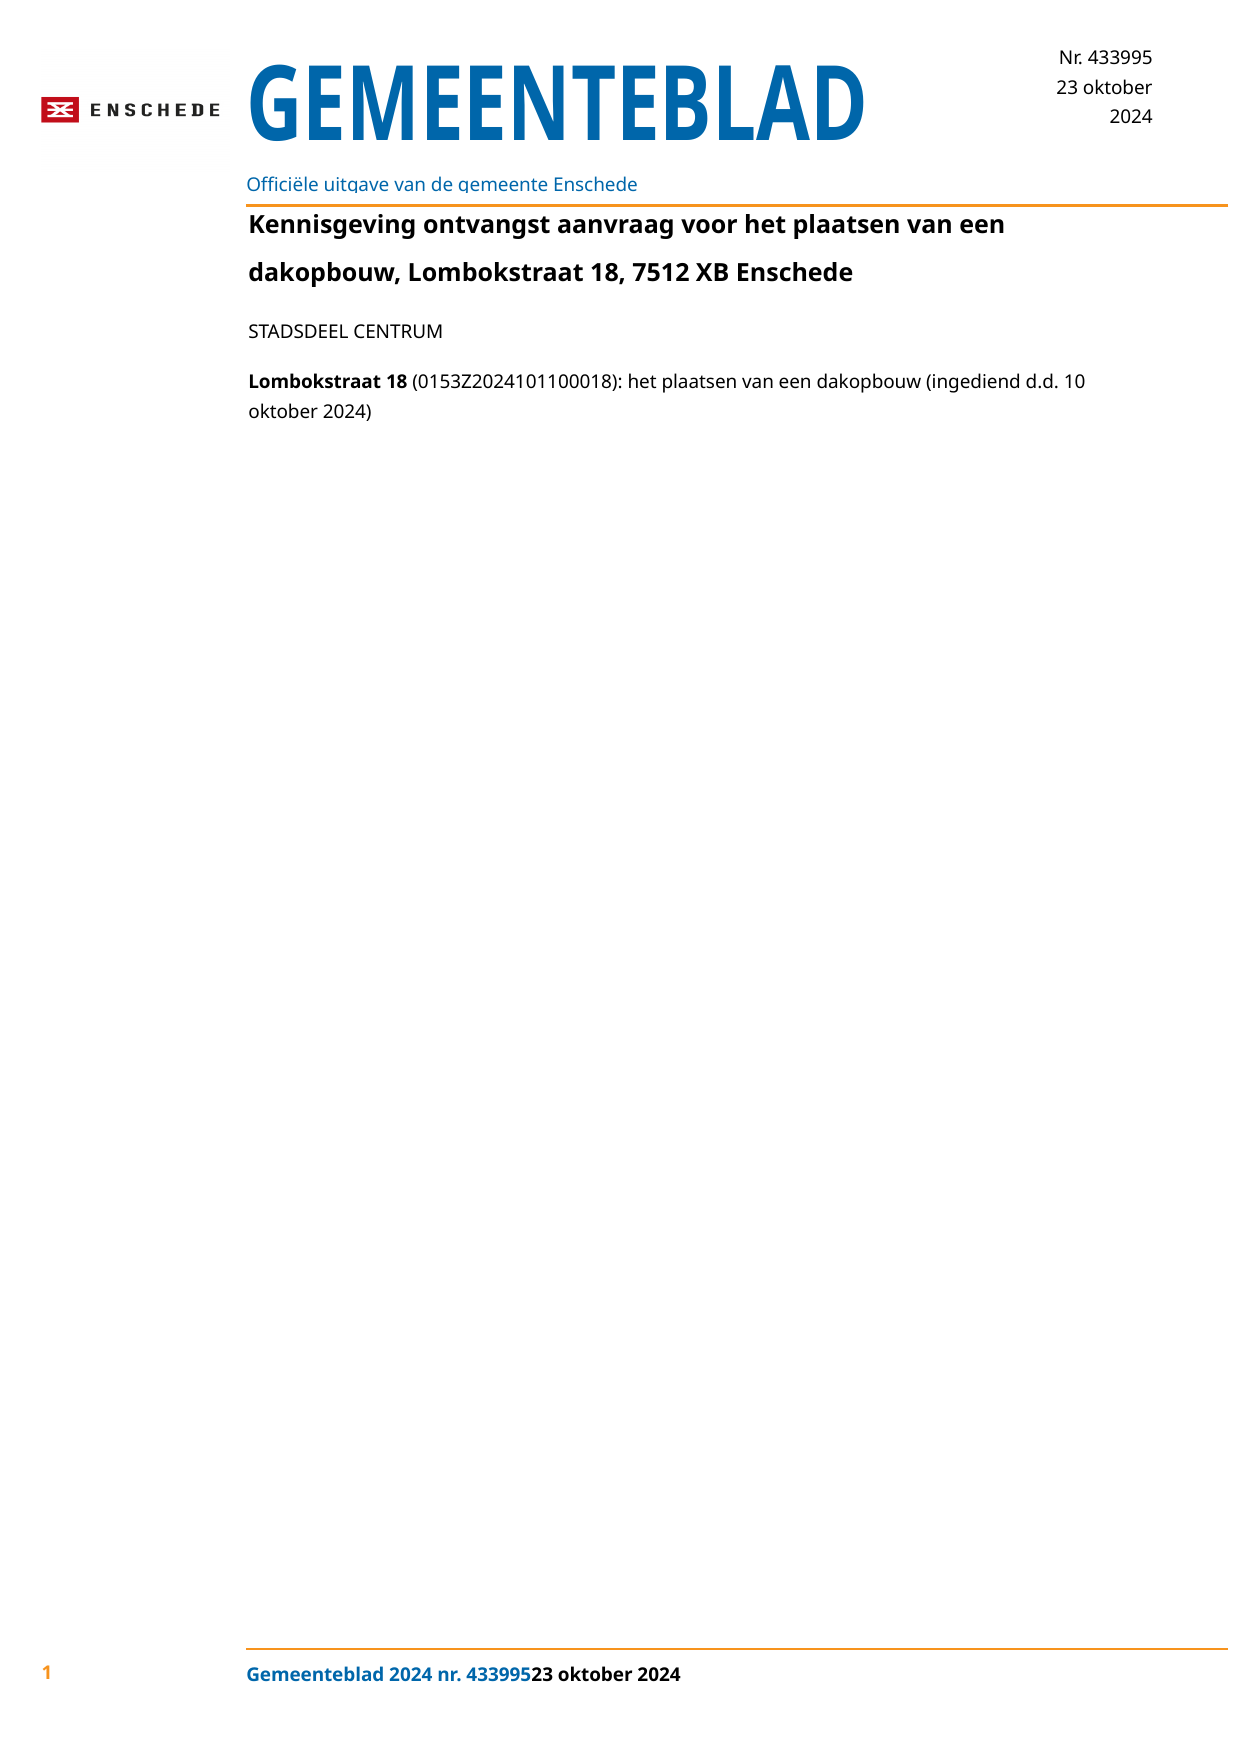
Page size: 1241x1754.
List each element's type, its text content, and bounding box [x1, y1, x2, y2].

picture [41, 47, 231, 172]
text STADSDEEL CENTRUM [248, 318, 1152, 344]
text Kennisgeving ontvangst aanvraag voor het plaatsen van een dakopbouw, Lombokstraat 18, 7512 XB Enschede [248, 207, 1152, 288]
text Lombokstraat 18 (0153Z2024101100018): het plaatsen van een dakopbouw (ingediend d.d. 10 oktober 2024) [248, 368, 1152, 424]
